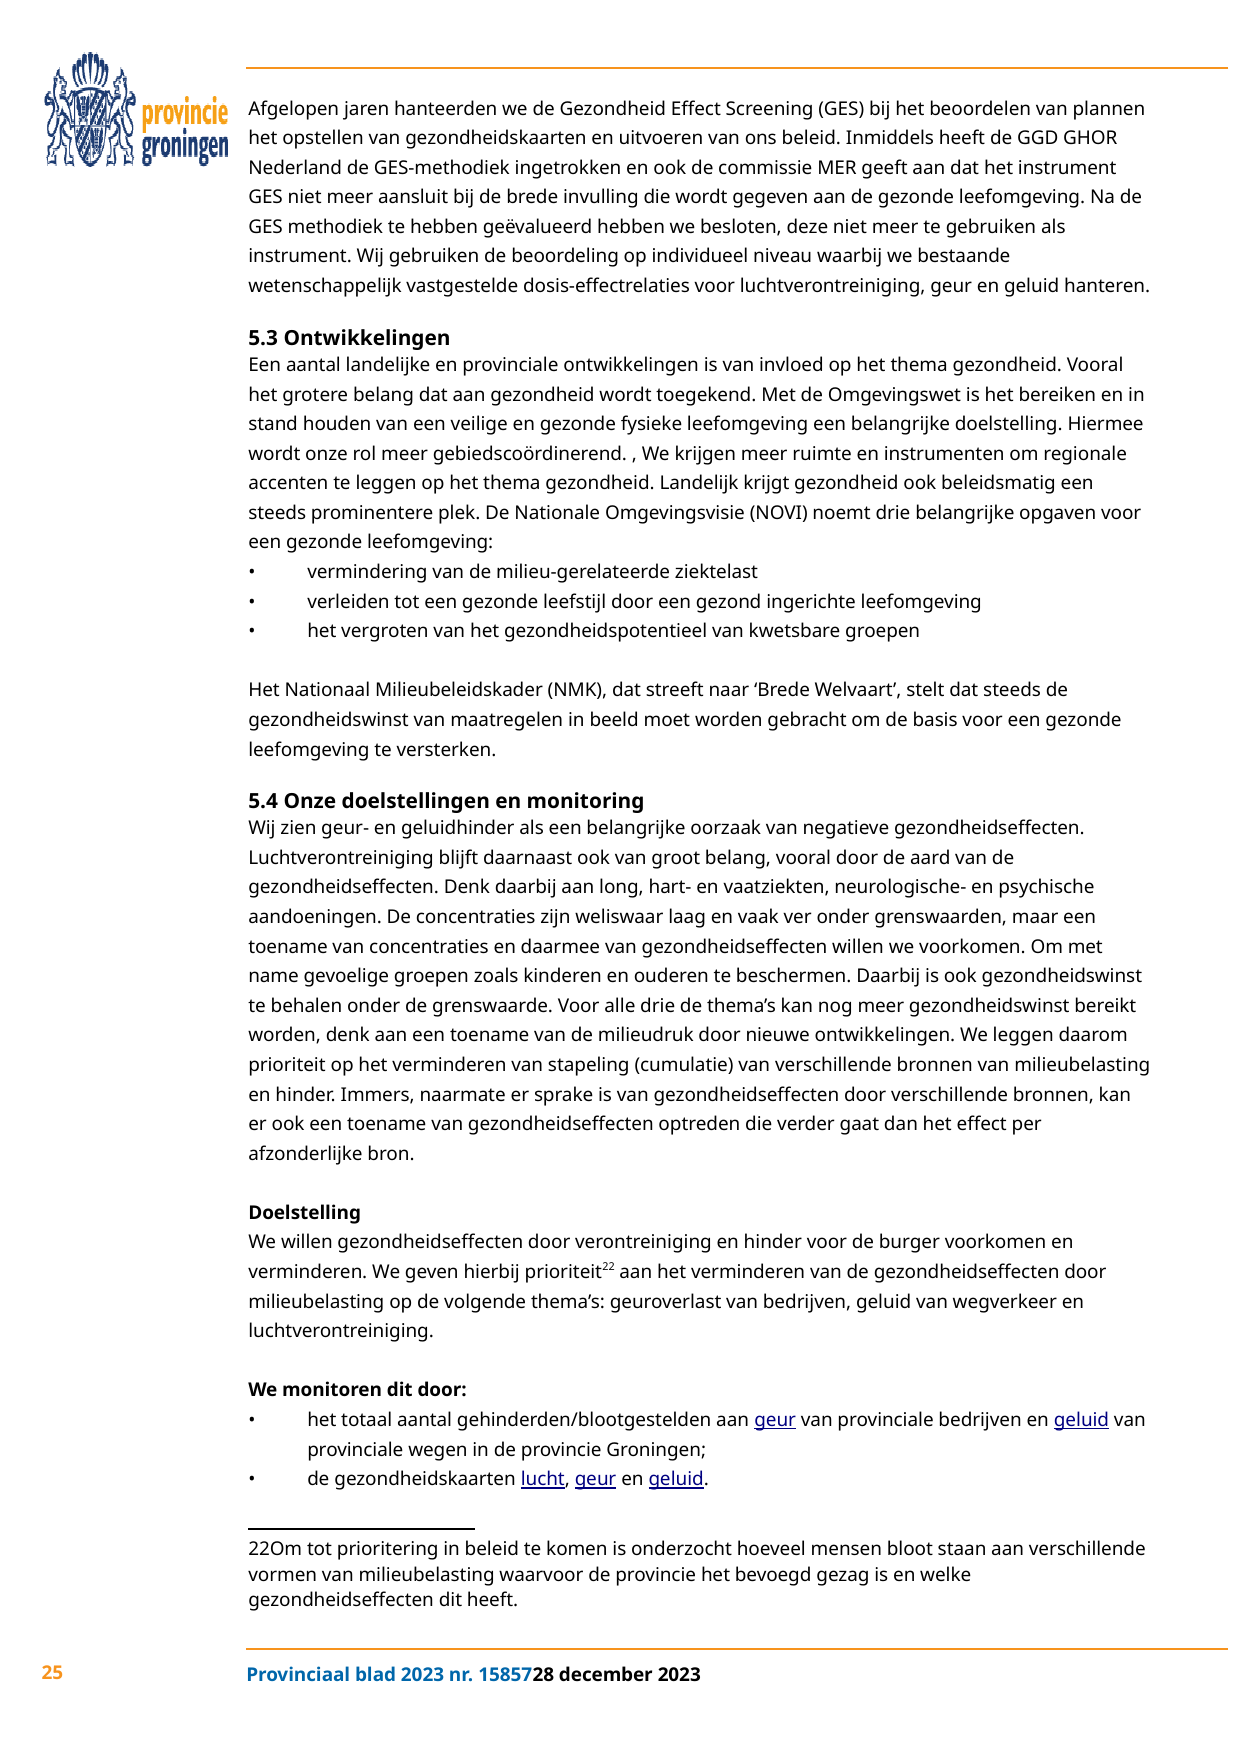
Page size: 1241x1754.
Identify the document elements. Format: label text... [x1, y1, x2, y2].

text Om tot prioritering in beleid te komen is onderzocht hoeveel mensen bloot staan aan verschillende vormen van milieubelasting waarvoor de provincie het bevoegd gezag is en welke gezondheidseffecten dit heeft. [248, 1535, 1152, 1612]
list het totaal aantal gehinderden/blootgestelden aan geur van provinciale bedrijven en geluid van provinciale wegen in de provincie Groningen; [248, 1406, 1152, 1462]
list het vergroten van het gezondheidspotentieel van kwetsbare groepen [248, 617, 1152, 643]
text Afgelopen jaren hanteerden we de Gezondheid Effect Screening (GES) bij het beoordelen van plannen het opstellen van gezondheidskaarten en uitvoeren van ons beleid. Inmiddels heeft de GGD GHOR Nederland de GES-methodiek ingetrokken en ook de commissie MER geeft aan dat het instrument GES niet meer aansluit bij de brede invulling die wordt gegeven aan de gezonde leefomgeving. Na de GES methodiek te hebben geëvalueerd hebben we besloten, deze niet meer te gebruiken als instrument. Wij gebruiken de beoordeling op individueel niveau waarbij we bestaande wetenschappelijk vastgestelde dosis-effectrelaties voor luchtverontreiniging, geur en geluid hanteren. [248, 95, 1152, 298]
list de gezondheidskaarten lucht, geur en geluid. [248, 1465, 1152, 1491]
text Doelstelling [248, 1199, 1152, 1225]
text 5.3 Ontwikkelingen [248, 323, 1152, 351]
text Het Nationaal Milieubeleidskader (NMK), dat streeft naar ‘Brede Welvaart’, stelt dat steeds de gezondheidswinst van maatregelen in beeld moet worden gebracht om de basis voor een gezonde leefomgeving te versterken. [248, 677, 1152, 761]
list verleiden tot een gezonde leefstijl door een gezond ingerichte leefomgeving [248, 588, 1152, 613]
text We monitoren dit door: [248, 1377, 1152, 1402]
text Een aantal landelijke en provinciale ontwikkelingen is van invloed op het thema gezondheid. Vooral het grotere belang dat aan gezondheid wordt toegekend. Met de Omgevingswet is het bereiken en in stand houden van een veilige en gezonde fysieke leefomgeving een belangrijke doelstelling. Hiermee wordt onze rol meer gebiedscoördinerend. , We krijgen meer ruimte en instrumenten om regionale accenten te leggen op het thema gezondheid. Landelijk krijgt gezondheid ook beleidsmatig een steeds prominentere plek. De Nationale Omgevingsvisie (NOVI) noemt drie belangrijke opgaven voor een gezonde leefomgeving: [248, 351, 1152, 554]
text Wij zien geur- en geluidhinder als een belangrijke oorzaak van negatieve gezondheidseffecten. Luchtverontreiniging blijft daarnaast ook van groot belang, vooral door de aard van de gezondheidseffecten. Denk daarbij aan long, hart- en vaatziekten, neurologische- en psychische aandoeningen. De concentraties zijn weliswaar laag en vaak ver onder grenswaarden, maar een toename van concentraties en daarmee van gezondheidseffecten willen we voorkomen. Om met name gevoelige groepen zoals kinderen en ouderen te beschermen. Daarbij is ook gezondheidswinst te behalen onder de grenswaarde. Voor alle drie de thema’s kan nog meer gezondheidswinst bereikt worden, denk aan een toename van de milieudruk door nieuwe ontwikkelingen. We leggen daarom prioriteit op het verminderen van stapeling (cumulatie) van verschillende bronnen van milieubelasting en hinder. Immers, naarmate er sprake is van gezondheidseffecten door verschillende bronnen, kan er ook een toename van gezondheidseffecten optreden die verder gaat dan het effect per afzonderlijke bron. [248, 814, 1152, 1166]
list vermindering van de milieu-gerelateerde ziektelast [248, 558, 1152, 584]
text 5.4 Onze doelstellingen en monitoring [248, 786, 1152, 814]
text We willen gezondheidseffecten door verontreiniging en hinder voor de burger voorkomen en verminderen. We geven hierbij prioriteit aan het verminderen van de gezondheidseffecten door milieubelasting op de volgende thema’s: geuroverlast van bedrijven, geluid van wegverkeer en luchtverontreiniging. [248, 1229, 1152, 1343]
picture [41, 47, 231, 172]
